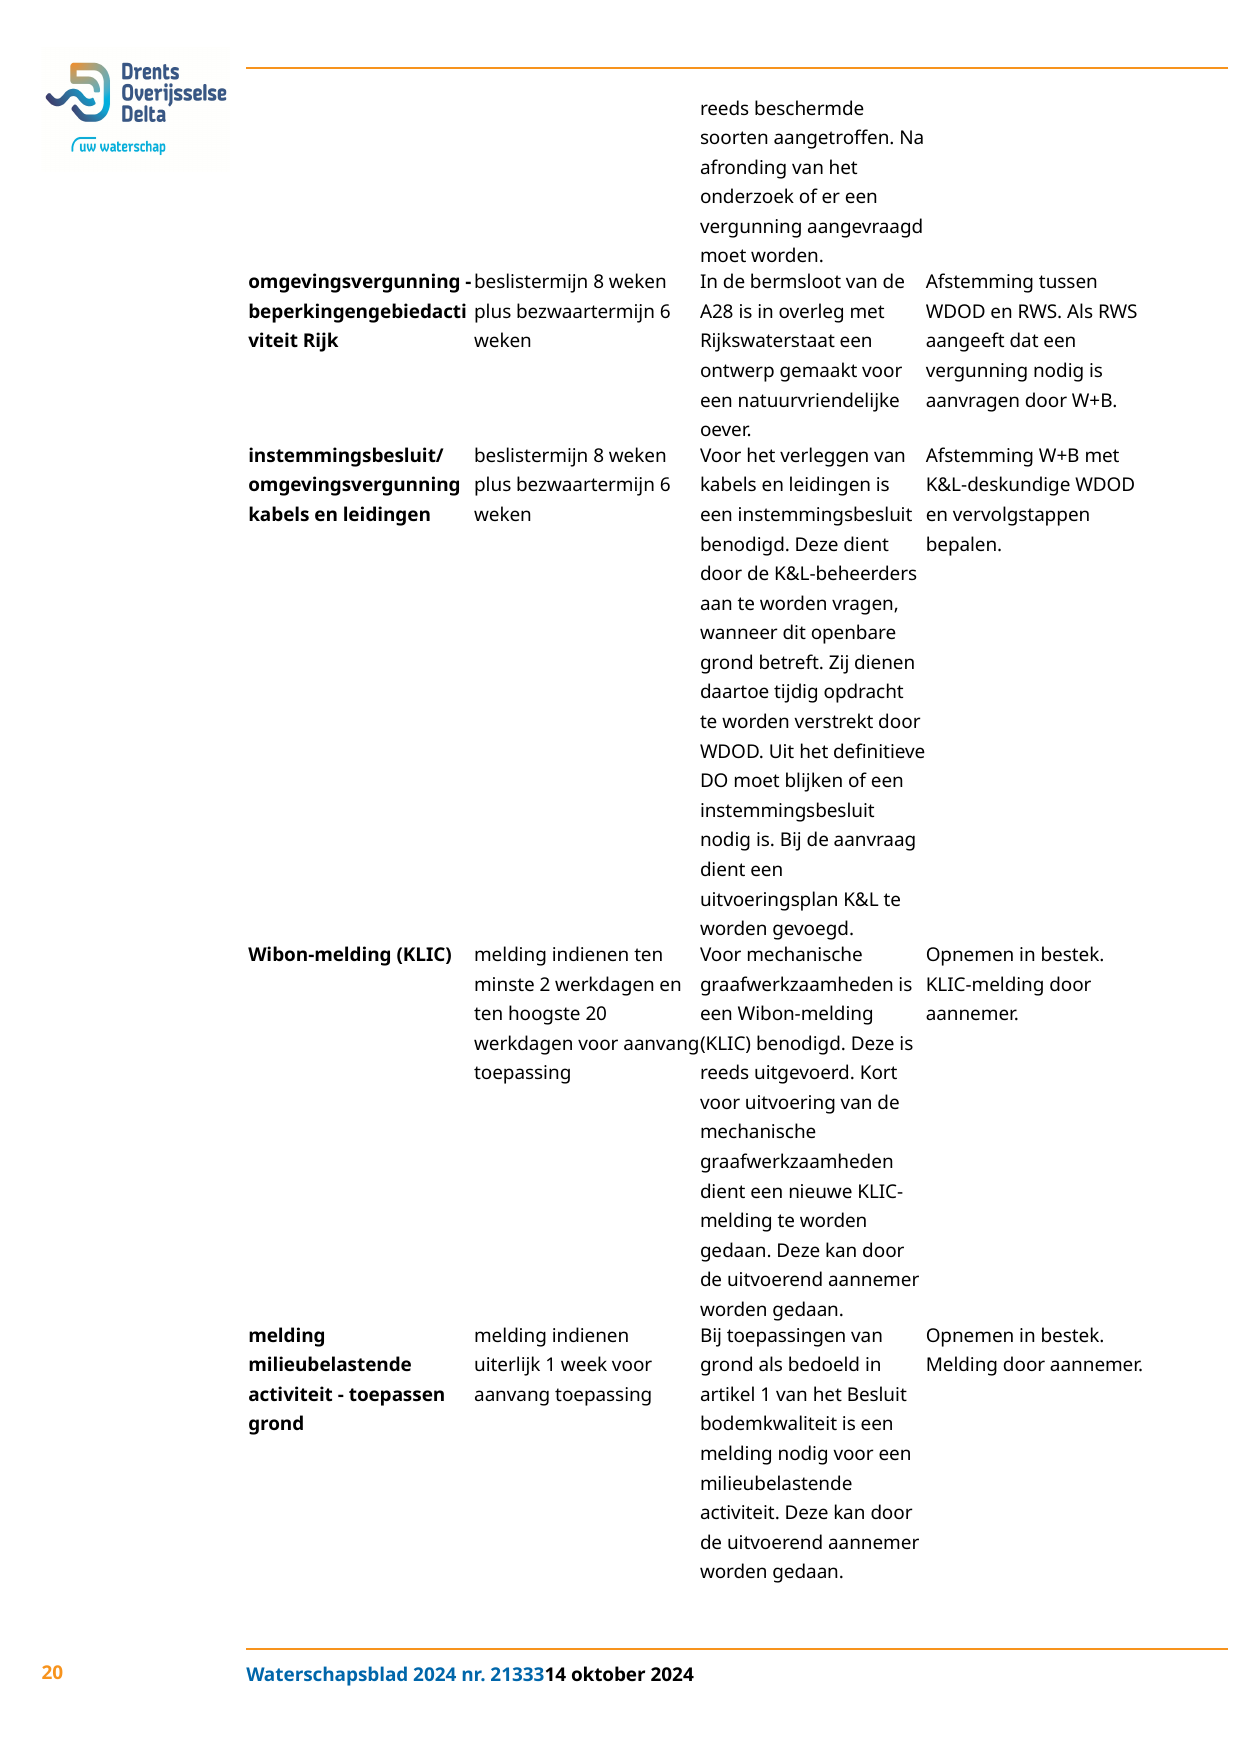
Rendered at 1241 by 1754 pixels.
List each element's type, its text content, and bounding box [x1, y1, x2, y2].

table_cell beslistermijn 8 weken plus bezwaartermijn 6 weken [474, 442, 700, 941]
table_cell Wibon-melding (KLIC) [248, 941, 474, 1322]
table_cell melding indienen uiterlijk 1 week voor aanvang toepassing [474, 1322, 700, 1584]
table_cell instemmingsbesluit/ omgevingsvergunning kabels en leidingen [248, 442, 474, 941]
table_cell [474, 95, 700, 268]
table_cell Afstemming tussen WDOD en RWS. Als RWS aangeeft dat een vergunning nodig is aanvragen door W+B. [926, 269, 1152, 442]
table_cell Opnemen in bestek. Melding door aannemer. [926, 1322, 1152, 1584]
table_cell [248, 95, 474, 268]
table_cell Afstemming W+B met K&L-deskundige WDOD en vervolgstappen bepalen. [926, 442, 1152, 941]
table_cell melding milieubelastende activiteit - toepassen grond [248, 1322, 474, 1584]
table_cell melding indienen ten minste 2 werkdagen en ten hoogste 20 werkdagen voor aanvang toepassing [474, 941, 700, 1322]
table_cell beslistermijn 8 weken plus bezwaartermijn 6 weken [474, 269, 700, 442]
table_cell Bij toepassingen van grond als bedoeld in artikel 1 van het Besluit bodemkwaliteit is een melding nodig voor een milieubelastende activiteit. Deze kan door de uitvoerend aannemer worden gedaan. [700, 1322, 926, 1584]
table_cell Opnemen in bestek. KLIC-melding door aannemer. [926, 941, 1152, 1322]
table_cell Voor het verleggen van kabels en leidingen is een instemmingsbesluit benodigd. Deze dient door de K&L-beheerders aan te worden vragen, wanneer dit openbare grond betreft. Zij dienen daartoe tijdig opdracht te worden verstrekt door WDOD. Uit het definitieve DO moet blijken of een instemmingsbesluit nodig is. Bij de aanvraag dient een uitvoeringsplan K&L te worden gevoegd. [700, 442, 926, 941]
table_cell omgevingsvergunning -beperkingengebiedactiviteit Rijk [248, 269, 474, 442]
picture [41, 47, 231, 172]
table_cell reeds beschermde soorten aangetroffen. Na afronding van het onderzoek of er een vergunning aangevraagd moet worden. [700, 95, 926, 268]
table_cell [926, 95, 1152, 268]
table_cell Voor mechanische graafwerkzaamheden is een Wibon-melding (KLIC) benodigd. Deze is reeds uitgevoerd. Kort voor uitvoering van de mechanische graafwerkzaamheden dient een nieuwe KLIC-melding te worden gedaan. Deze kan door de uitvoerend aannemer worden gedaan. [700, 941, 926, 1322]
table_cell In de bermsloot van de A28 is in overleg met Rijkswaterstaat een ontwerp gemaakt voor een natuurvriendelijke oever. [700, 269, 926, 442]
